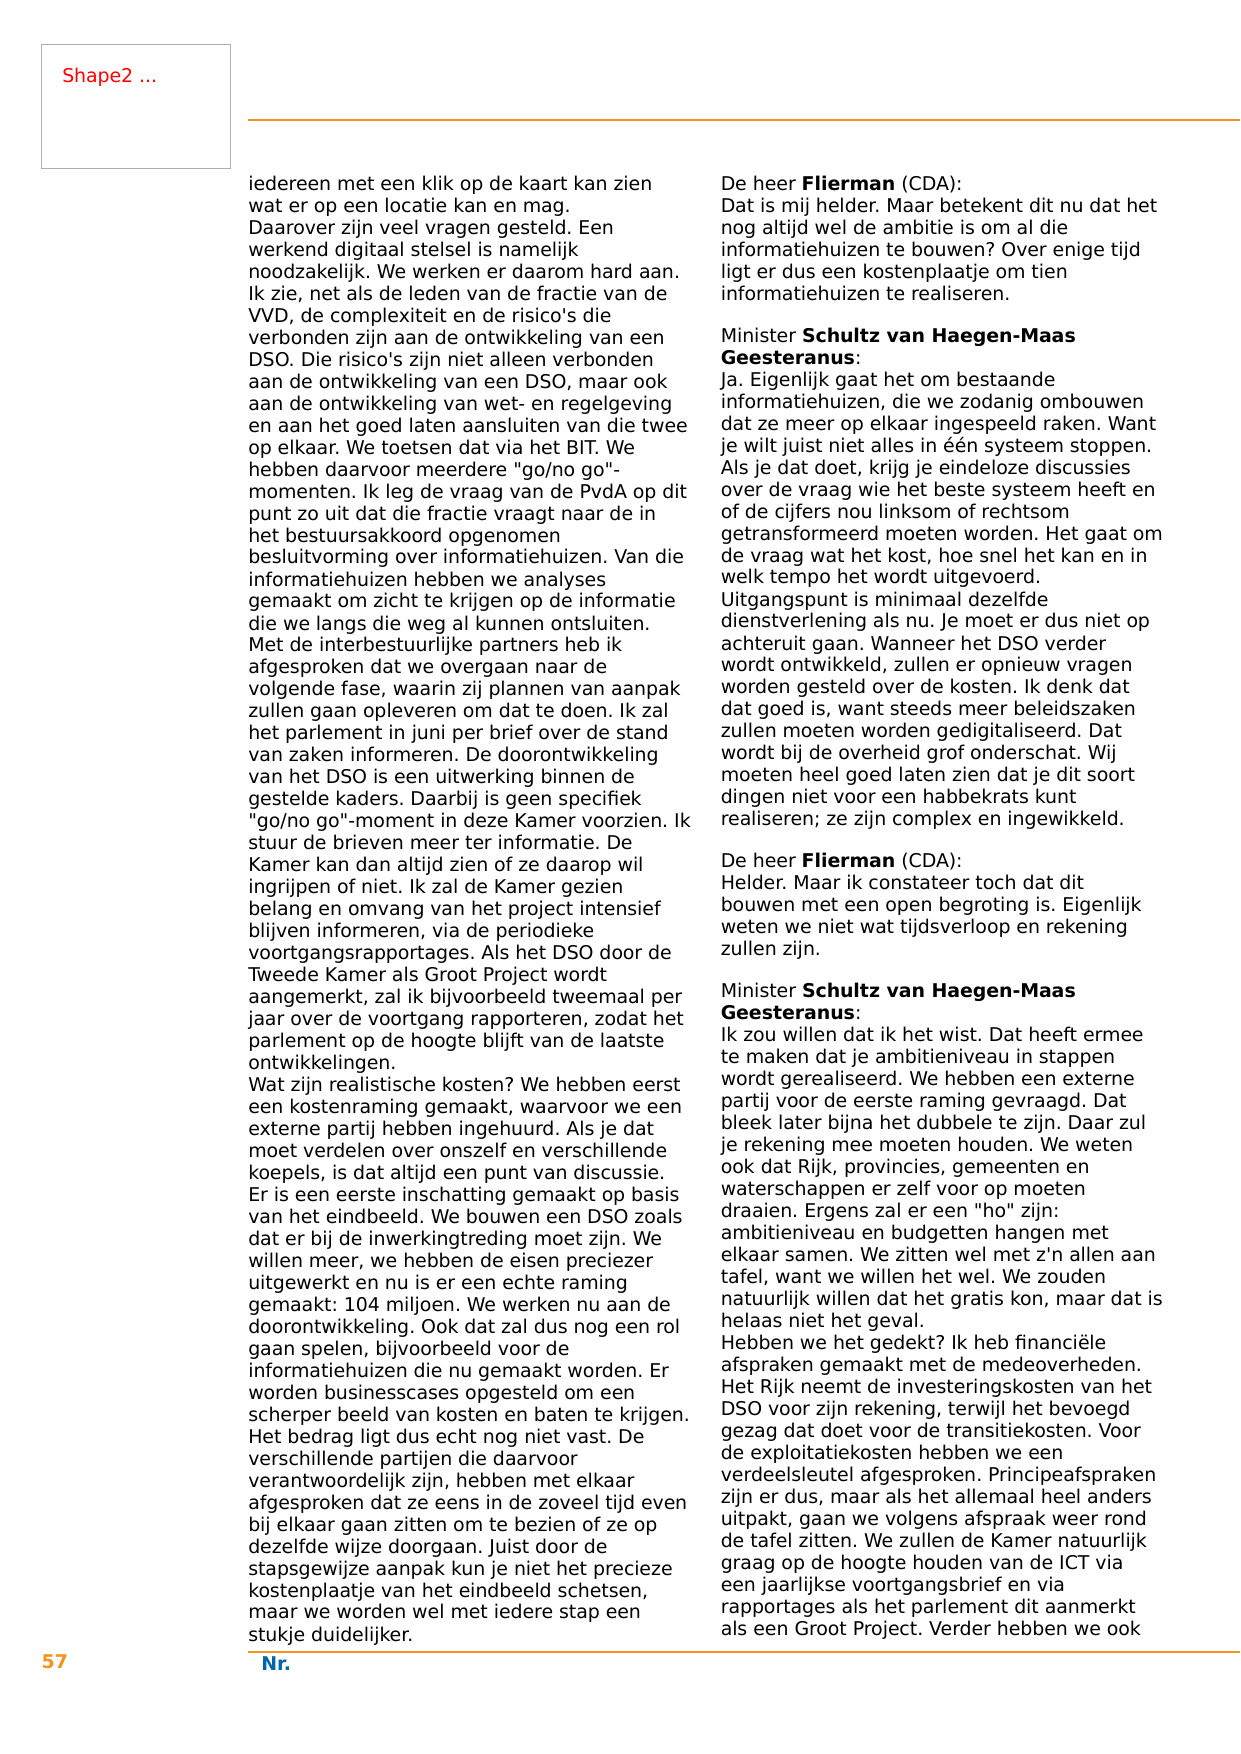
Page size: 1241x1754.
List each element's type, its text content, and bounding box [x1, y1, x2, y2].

text iedereen met een klik op de kaart kan zien wat er op een locatie kan en mag. [248, 173, 691, 217]
text Minister Schultz van Haegen-Maas Geesteranus: [721, 325, 1163, 369]
text Wat zijn realistische kosten? We hebben eerst een kostenraming gemaakt, waarvoor we een externe partij hebben ingehuurd. Als je dat moet verdelen over onszelf en verschillende koepels, is dat altijd een punt van discussie. Er is een eerste inschatting gemaakt op basis van het eindbeeld. We bouwen een DSO zoals dat er bij de inwerkingtreding moet zijn. We willen meer, we hebben de eisen preciezer uitgewerkt en nu is er een echte raming gemaakt: 104 miljoen. We werken nu aan de doorontwikkeling. Ook dat zal dus nog een rol gaan spelen, bijvoorbeeld voor de informatiehuizen die nu gemaakt worden. Er worden businesscases opgesteld om een scherper beeld van kosten en baten te krijgen. Het bedrag ligt dus echt nog niet vast. De verschillende partijen die daarvoor verantwoordelijk zijn, hebben met elkaar afgesproken dat ze eens in de zoveel tijd even bij elkaar gaan zitten om te bezien of ze op dezelfde wijze doorgaan. Juist door de stapsgewijze aanpak kun je niet het precieze kostenplaatje van het eindbeeld schetsen, maar we worden wel met iedere stap een stukje duidelijker. [248, 1074, 691, 1645]
text De heer Flierman (CDA): [721, 850, 1163, 872]
text Minister Schultz van Haegen-Maas Geesteranus: [721, 980, 1163, 1024]
text Dat is mij helder. Maar betekent dit nu dat het nog altijd wel de ambitie is om al die informatiehuizen te bouwen? Over enige tijd ligt er dus een kostenplaatje om tien informatiehuizen te realiseren. [721, 195, 1163, 305]
text Helder. Maar ik constateer toch dat dit bouwen met een open begroting is. Eigenlijk weten we niet wat tijdsverloop en rekening zullen zijn. [721, 872, 1163, 960]
text De heer Flierman (CDA): [721, 173, 1163, 195]
text Daarover zijn veel vragen gesteld. Een werkend digitaal stelsel is namelijk noodzakelijk. We werken er daarom hard aan. Ik zie, net als de leden van de fractie van de VVD, de complexiteit en de risico's die verbonden zijn aan de ontwikkeling van een DSO. Die risico's zijn niet alleen verbonden aan de ontwikkeling van een DSO, maar ook aan de ontwikkeling van wet- en regelgeving en aan het goed laten aansluiten van die twee op elkaar. We toetsen dat via het BIT. We hebben daarvoor meerdere "go/no go"-momenten. Ik leg de vraag van de PvdA op dit punt zo uit dat die fractie vraagt naar de in het bestuursakkoord opgenomen besluitvorming over informatiehuizen. Van die informatiehuizen hebben we analyses gemaakt om zicht te krijgen op de informatie die we langs die weg al kunnen ontsluiten. Met de interbestuurlijke partners heb ik afgesproken dat we overgaan naar de volgende fase, waarin zij plannen van aanpak zullen gaan opleveren om dat te doen. Ik zal het parlement in juni per brief over de stand van zaken informeren. De doorontwikkeling van het DSO is een uitwerking binnen de gestelde kaders. Daarbij is geen specifiek "go/no go"-moment in deze Kamer voorzien. Ik stuur de brieven meer ter informatie. De Kamer kan dan altijd zien of ze daarop wil ingrijpen of niet. Ik zal de Kamer gezien belang en omvang van het project intensief blijven informeren, via de periodieke voortgangsrapportages. Als het DSO door de Tweede Kamer als Groot Project wordt aangemerkt, zal ik bijvoorbeeld tweemaal per jaar over de voortgang rapporteren, zodat het parlement op de hoogte blijft van de laatste ontwikkelingen. [248, 217, 691, 1074]
text Ja. Eigenlijk gaat het om bestaande informatiehuizen, die we zodanig ombouwen dat ze meer op elkaar ingespeeld raken. Want je wilt juist niet alles in één systeem stoppen. Als je dat doet, krijg je eindeloze discussies over de vraag wie het beste systeem heeft en of de cijfers nou linksom of rechtsom getransformeerd moeten worden. Het gaat om de vraag wat het kost, hoe snel het kan en in welk tempo het wordt uitgevoerd. Uitgangspunt is minimaal dezelfde dienstverlening als nu. Je moet er dus niet op achteruit gaan. Wanneer het DSO verder wordt ontwikkeld, zullen er opnieuw vragen worden gesteld over de kosten. Ik denk dat dat goed is, want steeds meer beleidszaken zullen moeten worden gedigitaliseerd. Dat wordt bij de overheid grof onderschat. Wij moeten heel goed laten zien dat je dit soort dingen niet voor een habbekrats kunt realiseren; ze zijn complex en ingewikkeld. [721, 369, 1163, 830]
text Ik zou willen dat ik het wist. Dat heeft ermee te maken dat je ambitieniveau in stappen wordt gerealiseerd. We hebben een externe partij voor de eerste raming gevraagd. Dat bleek later bijna het dubbele te zijn. Daar zul je rekening mee moeten houden. We weten ook dat Rijk, provincies, gemeenten en waterschappen er zelf voor op moeten draaien. Ergens zal er een "ho" zijn: ambitieniveau en budgetten hangen met elkaar samen. We zitten wel met z'n allen aan tafel, want we willen het wel. We zouden natuurlijk willen dat het gratis kon, maar dat is helaas niet het geval. [721, 1024, 1163, 1332]
text Hebben we het gedekt? Ik heb financiële afspraken gemaakt met de medeoverheden. Het Rijk neemt de investeringskosten van het DSO voor zijn rekening, terwijl het bevoegd gezag dat doet voor de transitiekosten. Voor de exploitatiekosten hebben we een verdeelsleutel afgesproken. Principeafspraken zijn er dus, maar als het allemaal heel anders uitpakt, gaan we volgens afspraak weer rond de tafel zitten. We zullen de Kamer natuurlijk graag op de hoogte houden van de ICT via een jaarlijkse voortgangsbrief en via rapportages als het parlement dit aanmerkt als een Groot Project. Verder hebben we ook [721, 1332, 1163, 1639]
